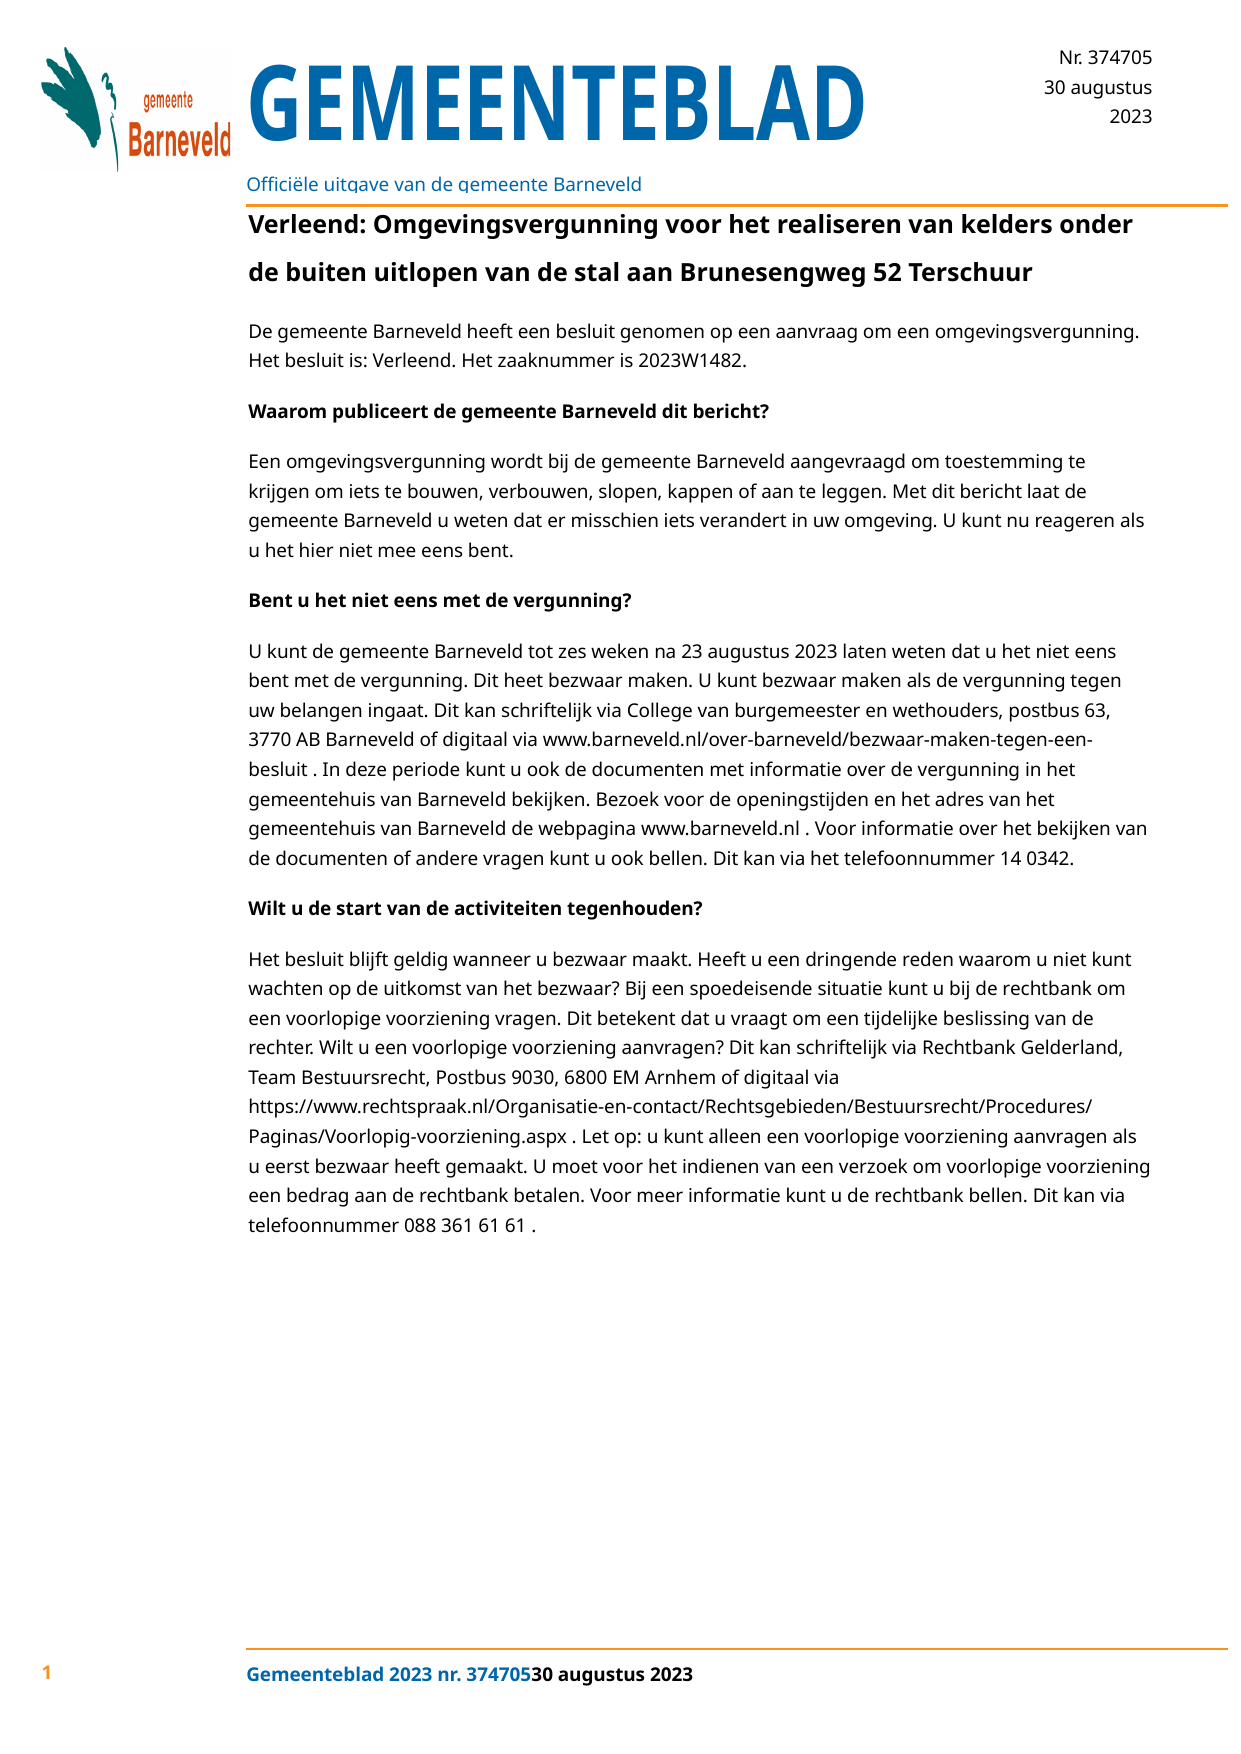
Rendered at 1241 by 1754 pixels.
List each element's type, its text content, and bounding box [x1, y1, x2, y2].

text Een omgevingsvergunning wordt bij de gemeente Barneveld aangevraagd om toestemming te krijgen om iets te bouwen, verbouwen, slopen, kappen of aan te leggen. Met dit bericht laat de gemeente Barneveld u weten dat er misschien iets verandert in uw omgeving. U kunt nu reageren als u het hier niet mee eens bent. [248, 448, 1152, 563]
text Het besluit blijft geldig wanneer u bezwaar maakt. Heeft u een dringende reden waarom u niet kunt wachten op de uitkomst van het bezwaar? Bij een spoedeisende situatie kunt u bij de rechtbank om een voorlopige voorziening vragen. Dit betekent dat u vraagt om een tijdelijke beslissing van de rechter. Wilt u een voorlopige voorziening aanvragen? Dit kan schriftelijk via Rechtbank Gelderland, Team Bestuursrecht, Postbus 9030, 6800 EM Arnhem of digitaal via https://www.rechtspraak.nl/Organisatie-en-contact/Rechtsgebieden/Bestuursrecht/Procedures/Paginas/Voorlopig-voorziening.aspx . Let op: u kunt alleen een voorlopige voorziening aanvragen als u eerst bezwaar heeft gemaakt. U moet voor het indienen van een verzoek om voorlopige voorziening een bedrag aan de rechtbank betalen. Voor meer informatie kunt u de rechtbank bellen. Dit kan via telefoonnummer 088 361 61 61 . [248, 946, 1152, 1238]
text Bent u het niet eens met de vergunning? [248, 587, 1152, 613]
text De gemeente Barneveld heeft een besluit genomen op een aanvraag om een omgevingsvergunning. Het besluit is: Verleend. Het zaaknummer is 2023W1482. [248, 318, 1152, 373]
text Waarom publiceert de gemeente Barneveld dit bericht? [248, 398, 1152, 424]
text Wilt u de start van de activiteiten tegenhouden? [248, 895, 1152, 921]
text U kunt de gemeente Barneveld tot zes weken na 23 augustus 2023 laten weten dat u het niet eens bent met de vergunning. Dit heet bezwaar maken. U kunt bezwaar maken als de vergunning tegen uw belangen ingaat. Dit kan schriftelijk via College van burgemeester en wethouders, postbus 63, 3770 AB Barneveld of digitaal via www.barneveld.nl/over-barneveld/bezwaar-maken-tegen-een-besluit . In deze periode kunt u ook de documenten met informatie over de vergunning in het gemeentehuis van Barneveld bekijken. Bezoek voor de openingstijden en het adres van het gemeentehuis van Barneveld de webpagina www.barneveld.nl . Voor informatie over het bekijken van de documenten of andere vragen kunt u ook bellen. Dit kan via het telefoonnummer 14 0342. [248, 638, 1152, 871]
picture [41, 47, 231, 172]
text Verleend: Omgevingsvergunning voor het realiseren van kelders onder de buiten uitlopen van de stal aan Brunesengweg 52 Terschuur [248, 207, 1152, 288]
